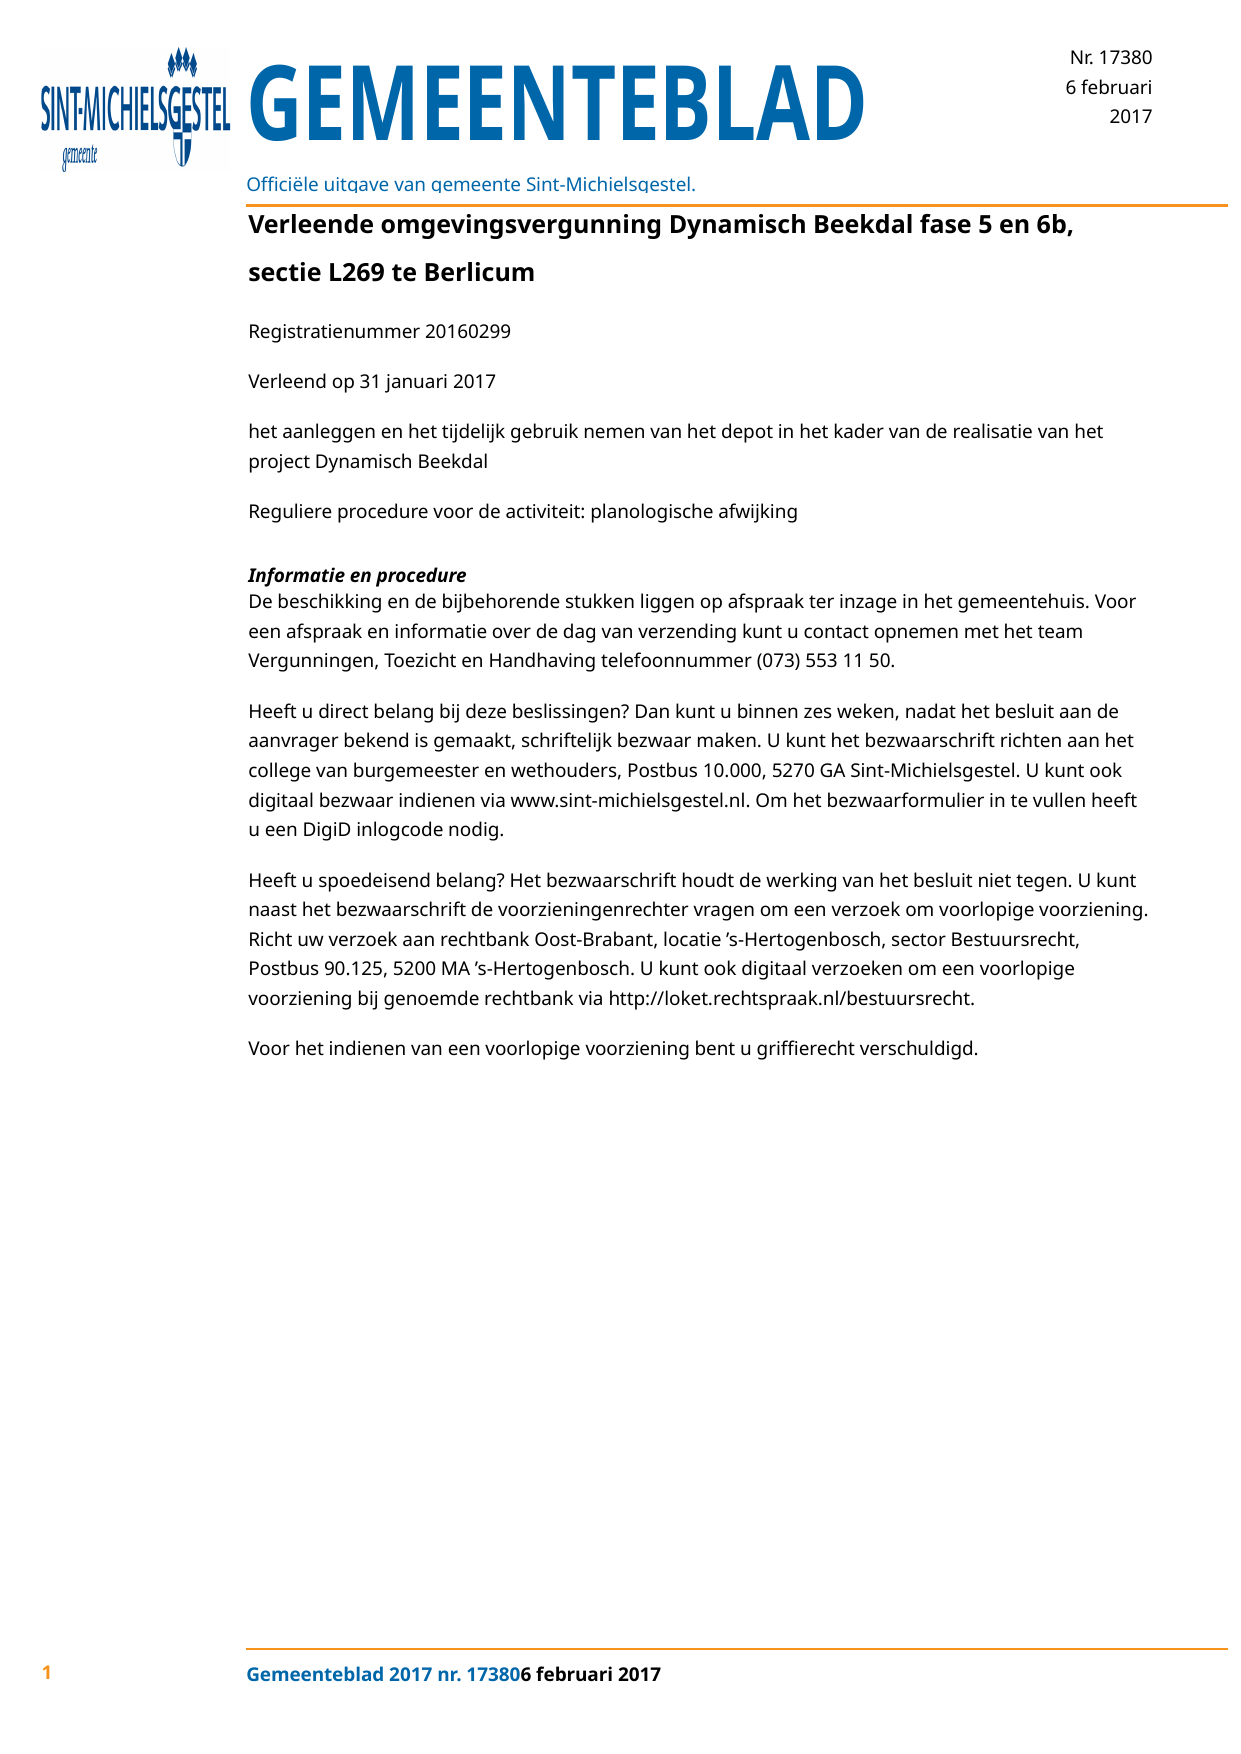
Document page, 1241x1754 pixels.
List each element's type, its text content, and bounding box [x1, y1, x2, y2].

text Voor het indienen van een voorlopige voorziening bent u griffierecht verschuldigd. [248, 1036, 1152, 1061]
picture [41, 47, 231, 172]
text Heeft u spoedeisend belang? Het bezwaarschrift houdt de werking van het besluit niet tegen. U kunt naast het bezwaarschrift de voorzieningenrechter vragen om een verzoek om voorlopige voorziening. Richt uw verzoek aan rechtbank Oost-Brabant, locatie ’s-Hertogenbosch, sector Bestuursrecht, Postbus 90.125, 5200 MA ’s-Hertogenbosch. U kunt ook digitaal verzoeken om een voorlopige voorziening bij genoemde rechtbank via http://loket.rechtspraak.nl/bestuursrecht. [248, 867, 1152, 1011]
text Heeft u direct belang bij deze beslissingen? Dan kunt u binnen zes weken, nadat het besluit aan de aanvrager bekend is gemaakt, schriftelijk bezwaar maken. U kunt het bezwaarschrift richten aan het college van burgemeester en wethouders, Postbus 10.000, 5270 GA Sint-Michielsgestel. U kunt ook digitaal bezwaar indienen via www.sint-michielsgestel.nl. Om het bezwaarformulier in te vullen heeft u een DigiD inlogcode nodig. [248, 698, 1152, 842]
text Informatie en procedure [248, 563, 1152, 588]
text het aanleggen en het tijdelijk gebruik nemen van het depot in het kader van de realisatie van het project Dynamisch Beekdal [248, 419, 1152, 474]
text Reguliere procedure voor de activiteit: planologische afwijking [248, 499, 1152, 524]
text Verleend op 31 januari 2017 [248, 368, 1152, 394]
text Registratienummer 20160299 [248, 318, 1152, 344]
text De beschikking en de bijbehorende stukken liggen op afspraak ter inzage in het gemeentehuis. Voor een afspraak en informatie over de dag van verzending kunt u contact opnemen met het team Vergunningen, Toezicht en Handhaving telefoonnummer (073) 553 11 50. [248, 588, 1152, 673]
text Verleende omgevingsvergunning Dynamisch Beekdal fase 5 en 6b, sectie L269 te Berlicum [248, 207, 1152, 288]
